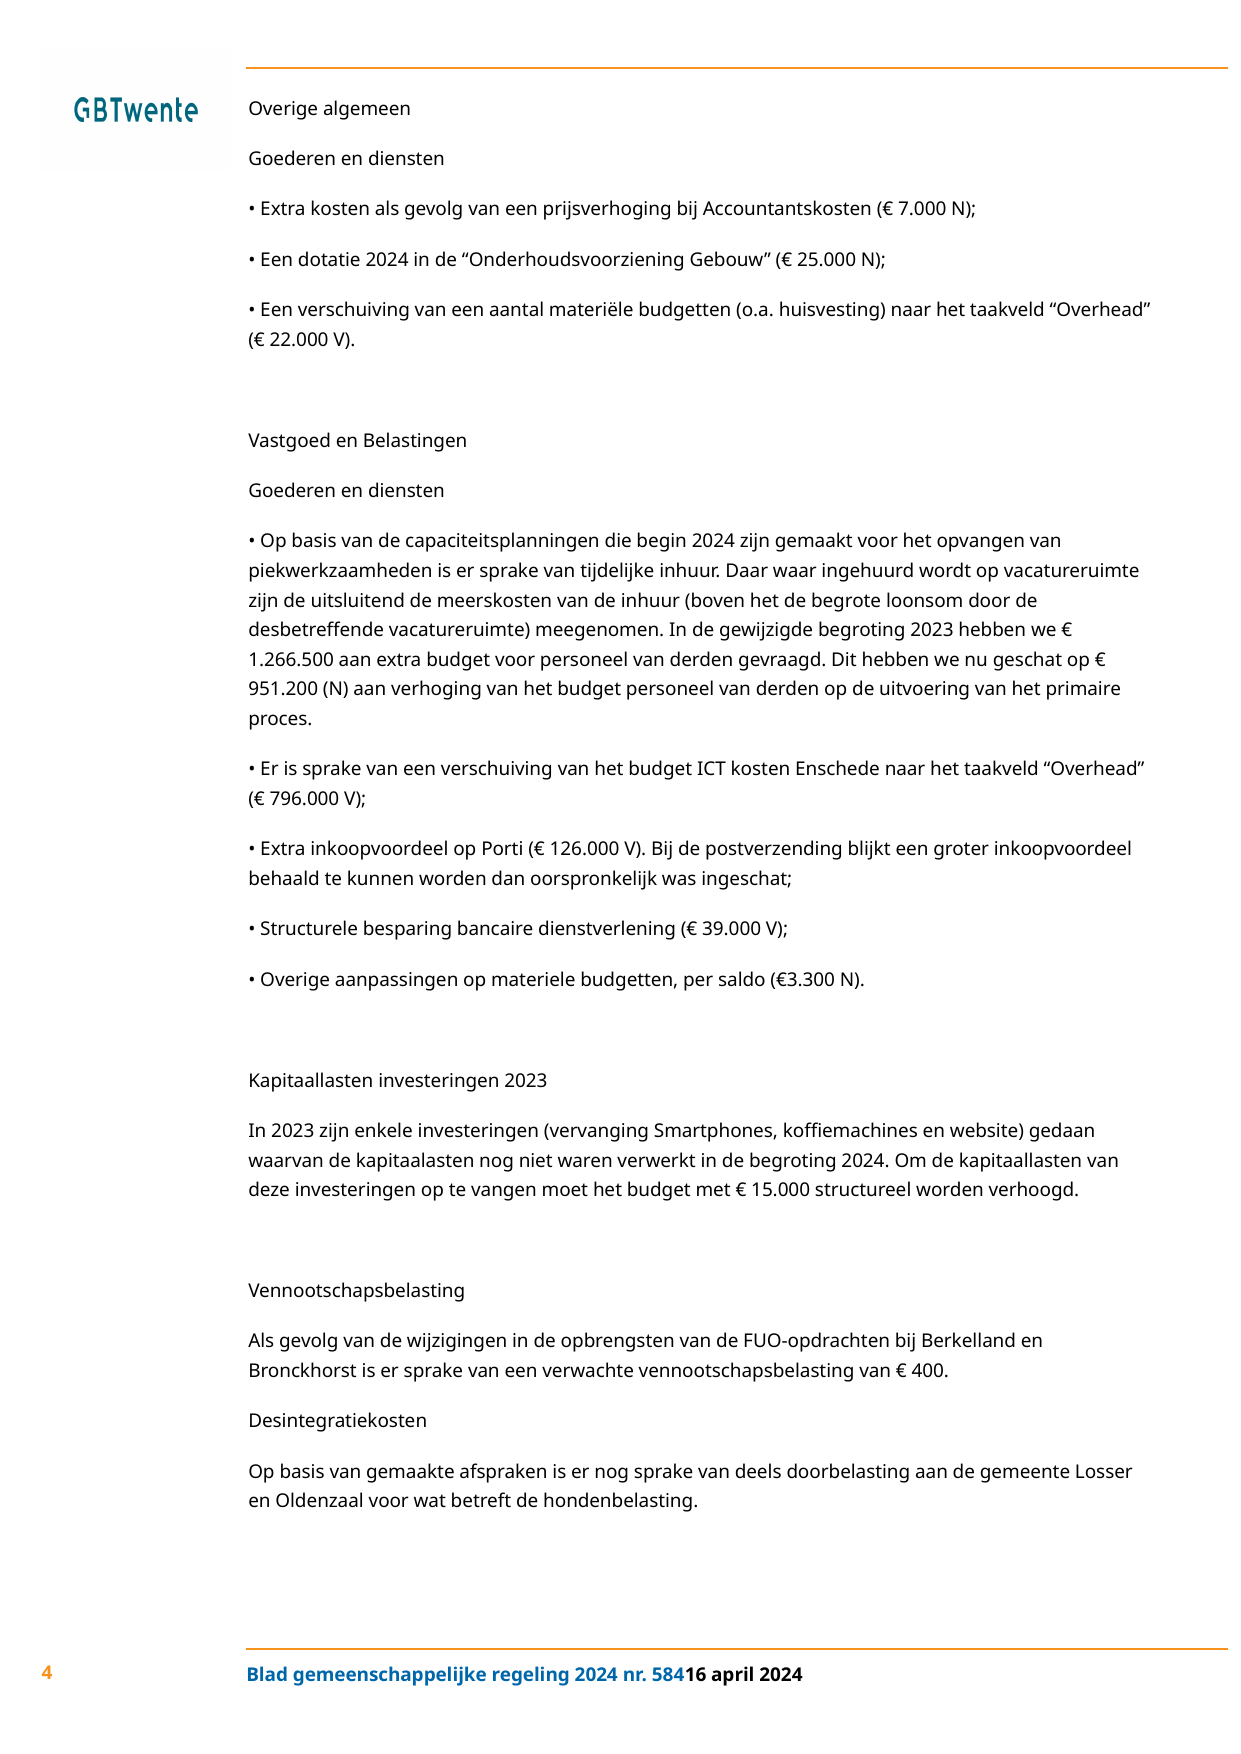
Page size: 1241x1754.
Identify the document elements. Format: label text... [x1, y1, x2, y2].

text • Extra kosten als gevolg van een prijsverhoging bij Accountantskosten (€ 7.000 N); [248, 196, 1152, 221]
text Vastgoed en Belastingen [248, 427, 1152, 453]
text Vennootschapsbelasting [248, 1277, 1152, 1303]
text • Op basis van de capaciteitsplanningen die begin 2024 zijn gemaakt voor het opvangen van piekwerkzaamheden is er sprake van tijdelijke inhuur. Daar waar ingehuurd wordt op vacatureruimte zijn de uitsluitend de meerskosten van de inhuur (boven het de begrote loonsom door de desbetreffende vacatureruimte) meegenomen. In de gewijzigde begroting 2023 hebben we € 1.266.500 aan extra budget voor personeel van derden gevraagd. Dit hebben we nu geschat op € 951.200 (N) aan verhoging van het budget personeel van derden op de uitvoering van het primaire proces. [248, 528, 1152, 731]
text Als gevolg van de wijzigingen in de opbrengsten van de FUO-opdrachten bij Berkelland en Bronckhorst is er sprake van een verwachte vennootschapsbelasting van € 400. [248, 1328, 1152, 1383]
text • Overige aanpassingen op materiele budgetten, per saldo (€3.300 N). [248, 966, 1152, 992]
text • Structurele besparing bancaire dienstverlening (€ 39.000 V); [248, 916, 1152, 941]
text Overige algemeen [248, 95, 1152, 121]
text Op basis van gemaakte afspraken is er nog sprake van deels doorbelasting aan de gemeente Losser en Oldenzaal voor wat betreft de hondenbelasting. [248, 1458, 1152, 1513]
text • Er is sprake van een verschuiving van het budget ICT kosten Enschede naar het taakveld “Overhead” (€ 796.000 V); [248, 756, 1152, 811]
text Kapitaallasten investeringen 2023 [248, 1067, 1152, 1093]
text In 2023 zijn enkele investeringen (vervanging Smartphones, koffiemachines en website) gedaan waarvan de kapitaalasten nog niet waren verwerkt in de begroting 2024. Om de kapitaallasten van deze investeringen op te vangen moet het budget met € 15.000 structureel worden verhoogd. [248, 1117, 1152, 1202]
text Goederen en diensten [248, 145, 1152, 171]
text • Extra inkoopvoordeel op Porti (€ 126.000 V). Bij de postverzending blijkt een groter inkoopvoordeel behaald te kunnen worden dan oorspronkelijk was ingeschat; [248, 836, 1152, 891]
picture [41, 47, 231, 172]
text Desintegratiekosten [248, 1408, 1152, 1433]
text • Een dotatie 2024 in de “Onderhoudsvoorziening Gebouw” (€ 25.000 N); [248, 246, 1152, 272]
text • Een verschuiving van een aantal materiële budgetten (o.a. huisvesting) naar het taakveld “Overhead” (€ 22.000 V). [248, 296, 1152, 352]
text Goederen en diensten [248, 477, 1152, 503]
